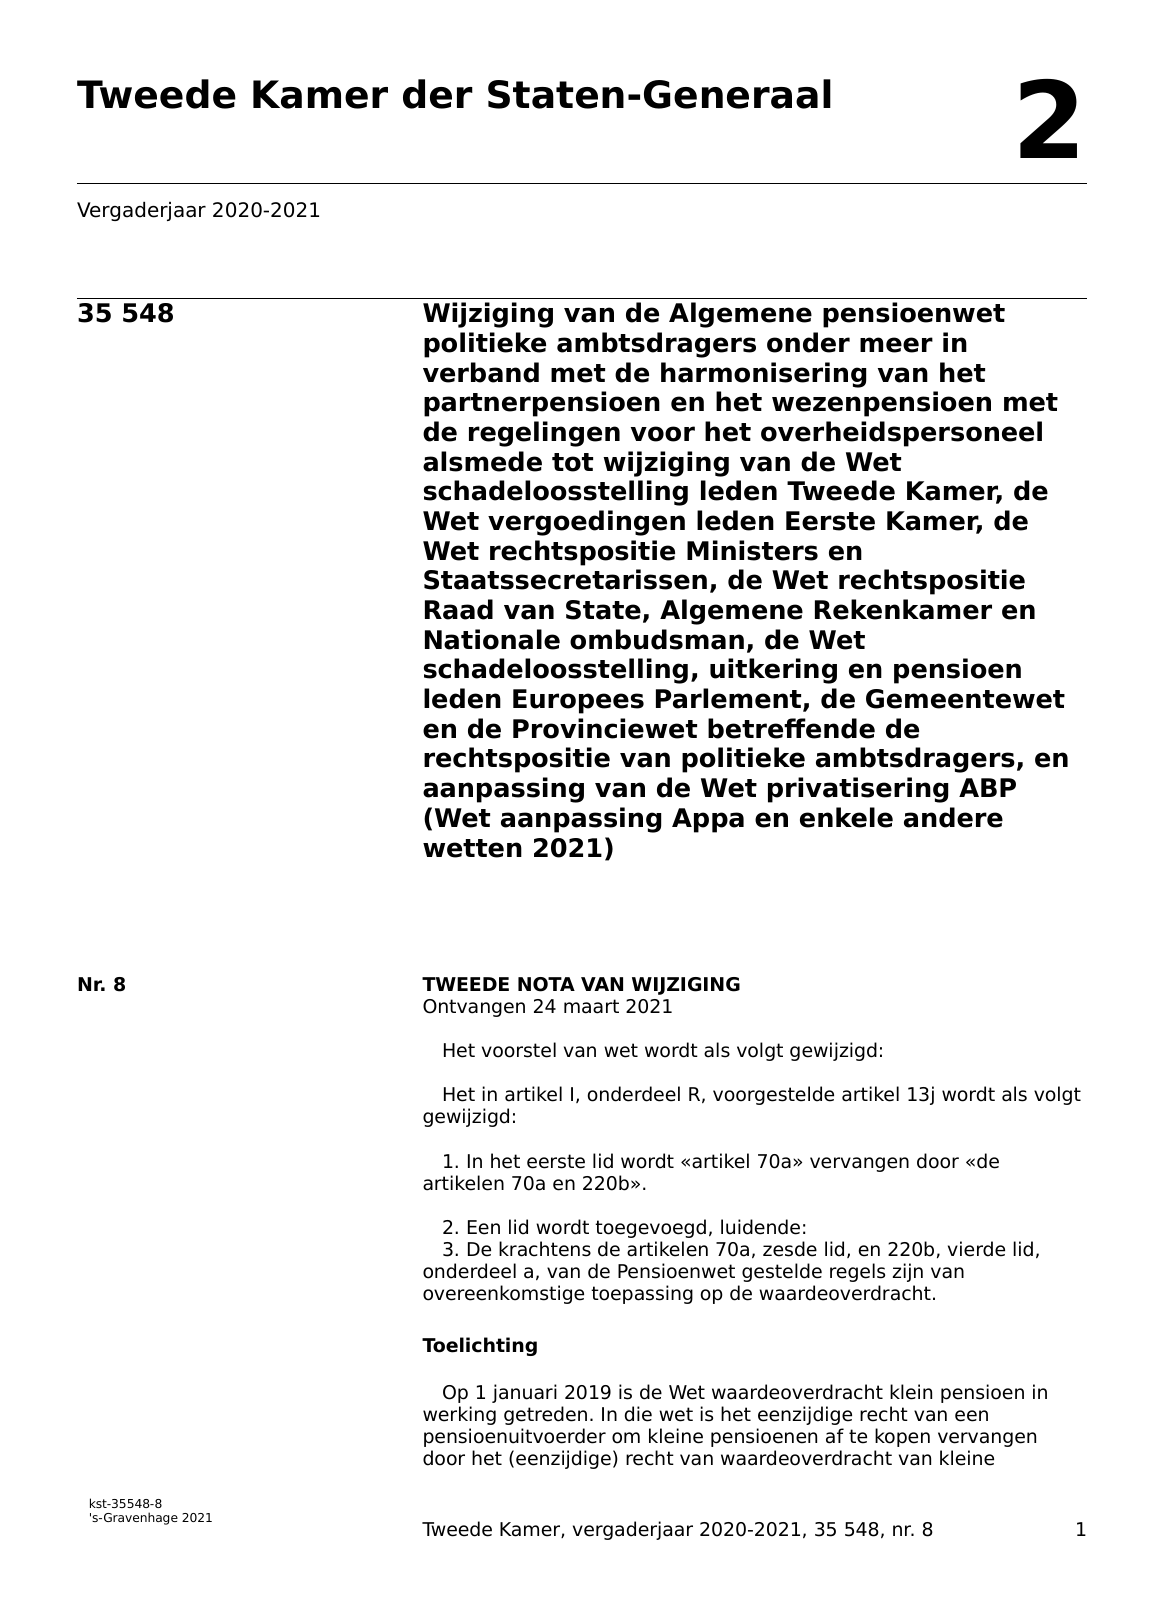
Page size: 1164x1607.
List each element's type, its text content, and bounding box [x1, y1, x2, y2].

text 1. In het eerste lid wordt «artikel 70a» vervangen door «de artikelen 70a en 220b». [422, 1151, 1087, 1194]
table_cell Vergaderjaar 2020-2021 [77, 184, 1087, 298]
text 's-Gravenhage 2021 [88, 1511, 323, 1525]
text kst-35548-8 [88, 1497, 323, 1511]
text 2. Een lid wordt toegevoegd, luidende: [422, 1217, 1087, 1239]
subtitle Nr. 8 TWEEDE NOTA VAN WIJZIGING [77, 974, 1087, 996]
table_header Tweede Kamer der Staten-Generaal [77, 59, 886, 183]
text Ontvangen 24 maart 2021 [422, 996, 1087, 1018]
text 3. De krachtens de artikelen 70a, zesde lid, en 220b, vierde lid, onderdeel a, van de Pensioenwet gestelde regels zijn van overeenkomstige toepassing op de waardeoverdracht. [422, 1239, 1087, 1304]
subtitle 35 548 Wijziging van de Algemene pensioenwet politieke ambtsdragers onder meer in verband met de harmonisering van het partnerpensioen en het wezenpensioen met de regelingen voor het overheidspersoneel alsmede tot wijziging van de Wet schadeloosstelling leden Tweede Kamer, de Wet vergoedingen leden Eerste Kamer, de Wet rechtspositie Ministers en Staatssecretarissen, de Wet rechtspositie Raad van State, Algemene Rekenkamer en Nationale ombudsman, de Wet schadeloosstelling, uitkering en pensioen leden Europees Parlement, de Gemeentewet en de Provinciewet betreffende de rechtspositie van politieke ambtsdragers, en aanpassing van de Wet privatisering ABP (Wet aanpassing Appa en enkele andere wetten 2021) [77, 299, 1087, 863]
text Het voorstel van wet wordt als volgt gewijzigd: [422, 1040, 1087, 1062]
text Het in artikel I, onderdeel R, voorgestelde artikel 13j wordt als volgt gewijzigd: [422, 1084, 1087, 1128]
table_header 2 [886, 59, 1087, 183]
text Op 1 januari 2019 is de Wet waardeoverdracht klein pensioen in werking getreden. In die wet is het eenzijdige recht van een pensioenuitvoerder om kleine pensioenen af te kopen vervangen door het (eenzijdige) recht van waardeoverdracht van kleine [422, 1382, 1087, 1469]
subtitle Toelichting [422, 1334, 1087, 1357]
